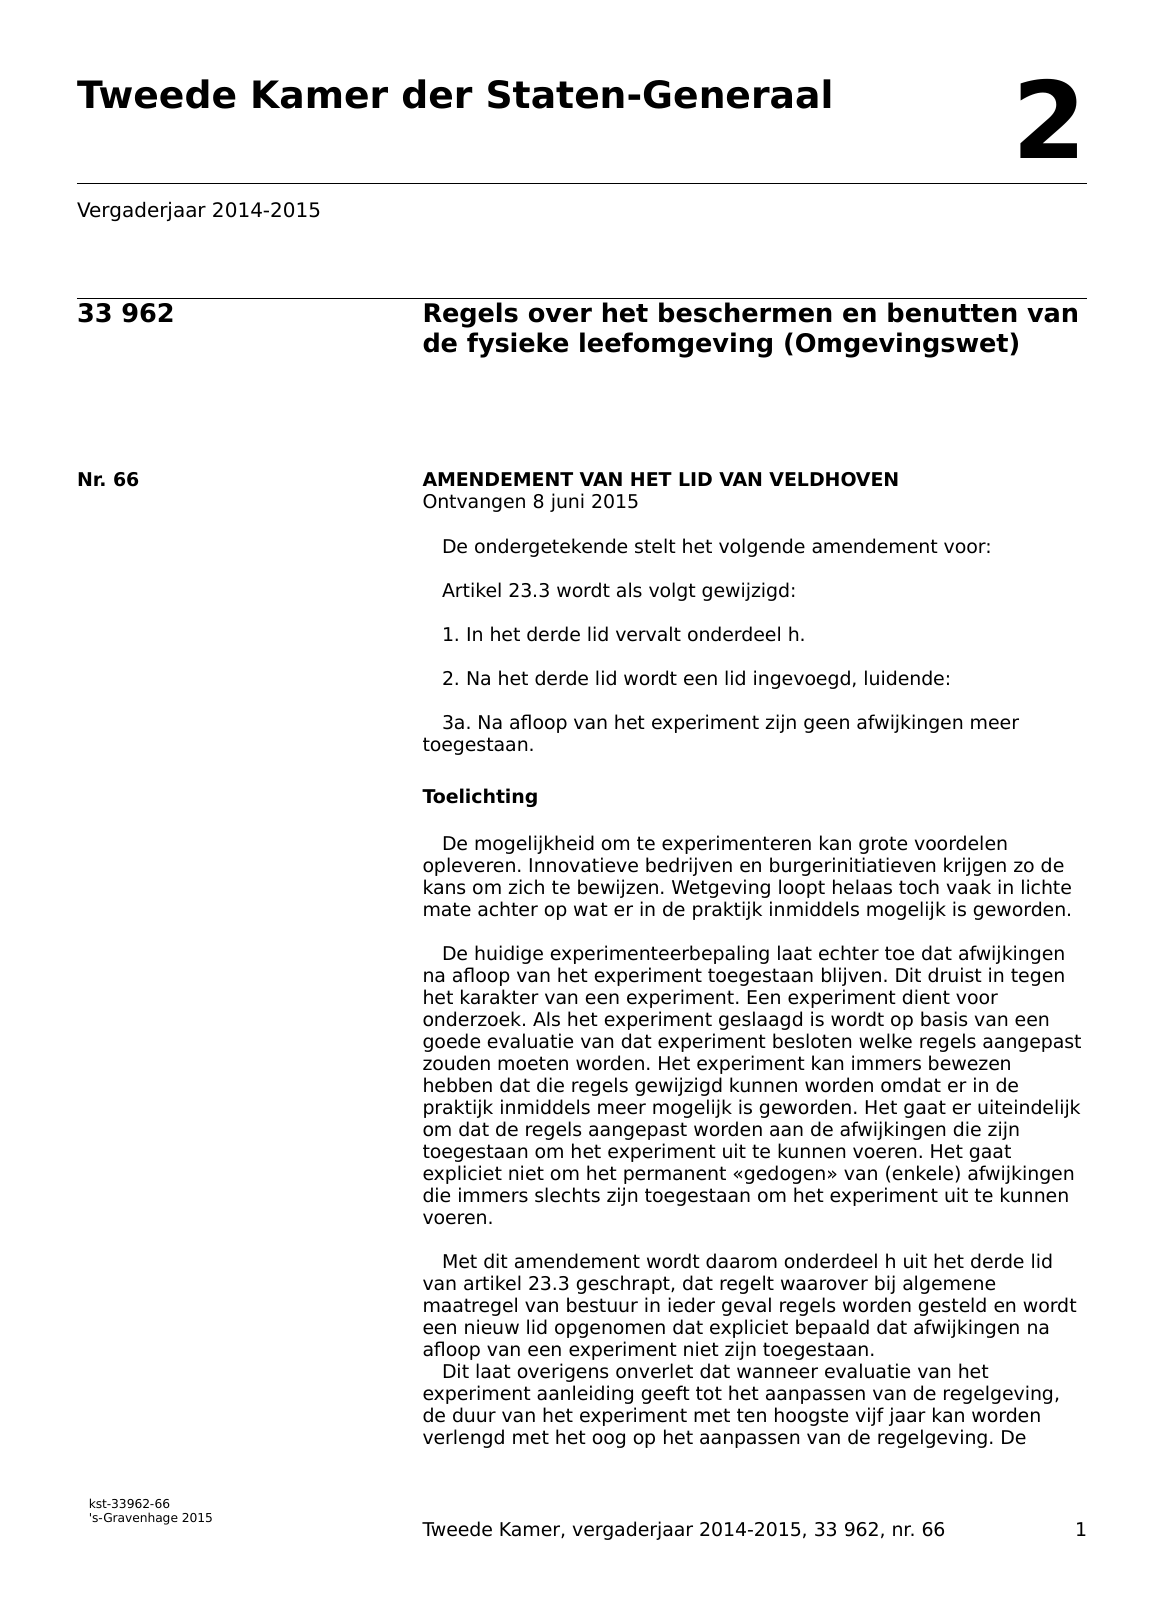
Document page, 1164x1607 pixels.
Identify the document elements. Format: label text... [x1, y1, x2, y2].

subtitle Toelichting [422, 786, 1087, 808]
text Ontvangen 8 juni 2015 [422, 491, 1087, 513]
text kst-33962-66 [88, 1497, 323, 1511]
subtitle Nr. 66 AMENDEMENT VAN HET LID VAN VELDHOVEN [77, 469, 1087, 491]
subtitle 33 962 Regels over het beschermen en benutten van de fysieke leefomgeving (Omgevingswet) [77, 299, 1087, 358]
text De ondergetekende stelt het volgende amendement voor: [422, 536, 1087, 557]
table_header Tweede Kamer der Staten-Generaal [77, 59, 886, 183]
text 2. Na het derde lid wordt een lid ingevoegd, luidende: [422, 668, 1087, 690]
table_header 2 [886, 59, 1087, 183]
text De huidige experimenteerbepaling laat echter toe dat afwijkingen na afloop van het experiment toegestaan blijven. Dit druist in tegen het karakter van een experiment. Een experiment dient voor onderzoek. Als het experiment geslaagd is wordt op basis van een goede evaluatie van dat experiment besloten welke regels aangepast zouden moeten worden. Het experiment kan immers bewezen hebben dat die regels gewijzigd kunnen worden omdat er in de praktijk inmiddels meer mogelijk is geworden. Het gaat er uiteindelijk om dat de regels aangepast worden aan de afwijkingen die zijn toegestaan om het experiment uit te kunnen voeren. Het gaat expliciet niet om het permanent «gedogen» van (enkele) afwijkingen die immers slechts zijn toegestaan om het experiment uit te kunnen voeren. [422, 943, 1087, 1229]
table_cell Vergaderjaar 2014-2015 [77, 184, 1087, 298]
text De mogelijkheid om te experimenteren kan grote voordelen opleveren. Innovatieve bedrijven en burgerinitiatieven krijgen zo de kans om zich te bewijzen. Wetgeving loopt helaas toch vaak in lichte mate achter op wat er in de praktijk inmiddels mogelijk is geworden. [422, 833, 1087, 921]
text Met dit amendement wordt daarom onderdeel h uit het derde lid van artikel 23.3 geschrapt, dat regelt waarover bij algemene maatregel van bestuur in ieder geval regels worden gesteld en wordt een nieuw lid opgenomen dat expliciet bepaald dat afwijkingen na afloop van een experiment niet zijn toegestaan. [422, 1251, 1087, 1361]
text Dit laat overigens onverlet dat wanneer evaluatie van het experiment aanleiding geeft tot het aanpassen van de regelgeving, de duur van het experiment met ten hoogste vijf jaar kan worden verlengd met het oog op het aanpassen van de regelgeving. De [422, 1361, 1087, 1449]
text Artikel 23.3 wordt als volgt gewijzigd: [422, 580, 1087, 602]
text 1. In het derde lid vervalt onderdeel h. [422, 624, 1087, 646]
text 3a. Na afloop van het experiment zijn geen afwijkingen meer toegestaan. [422, 712, 1087, 756]
text 's-Gravenhage 2015 [88, 1511, 323, 1525]
